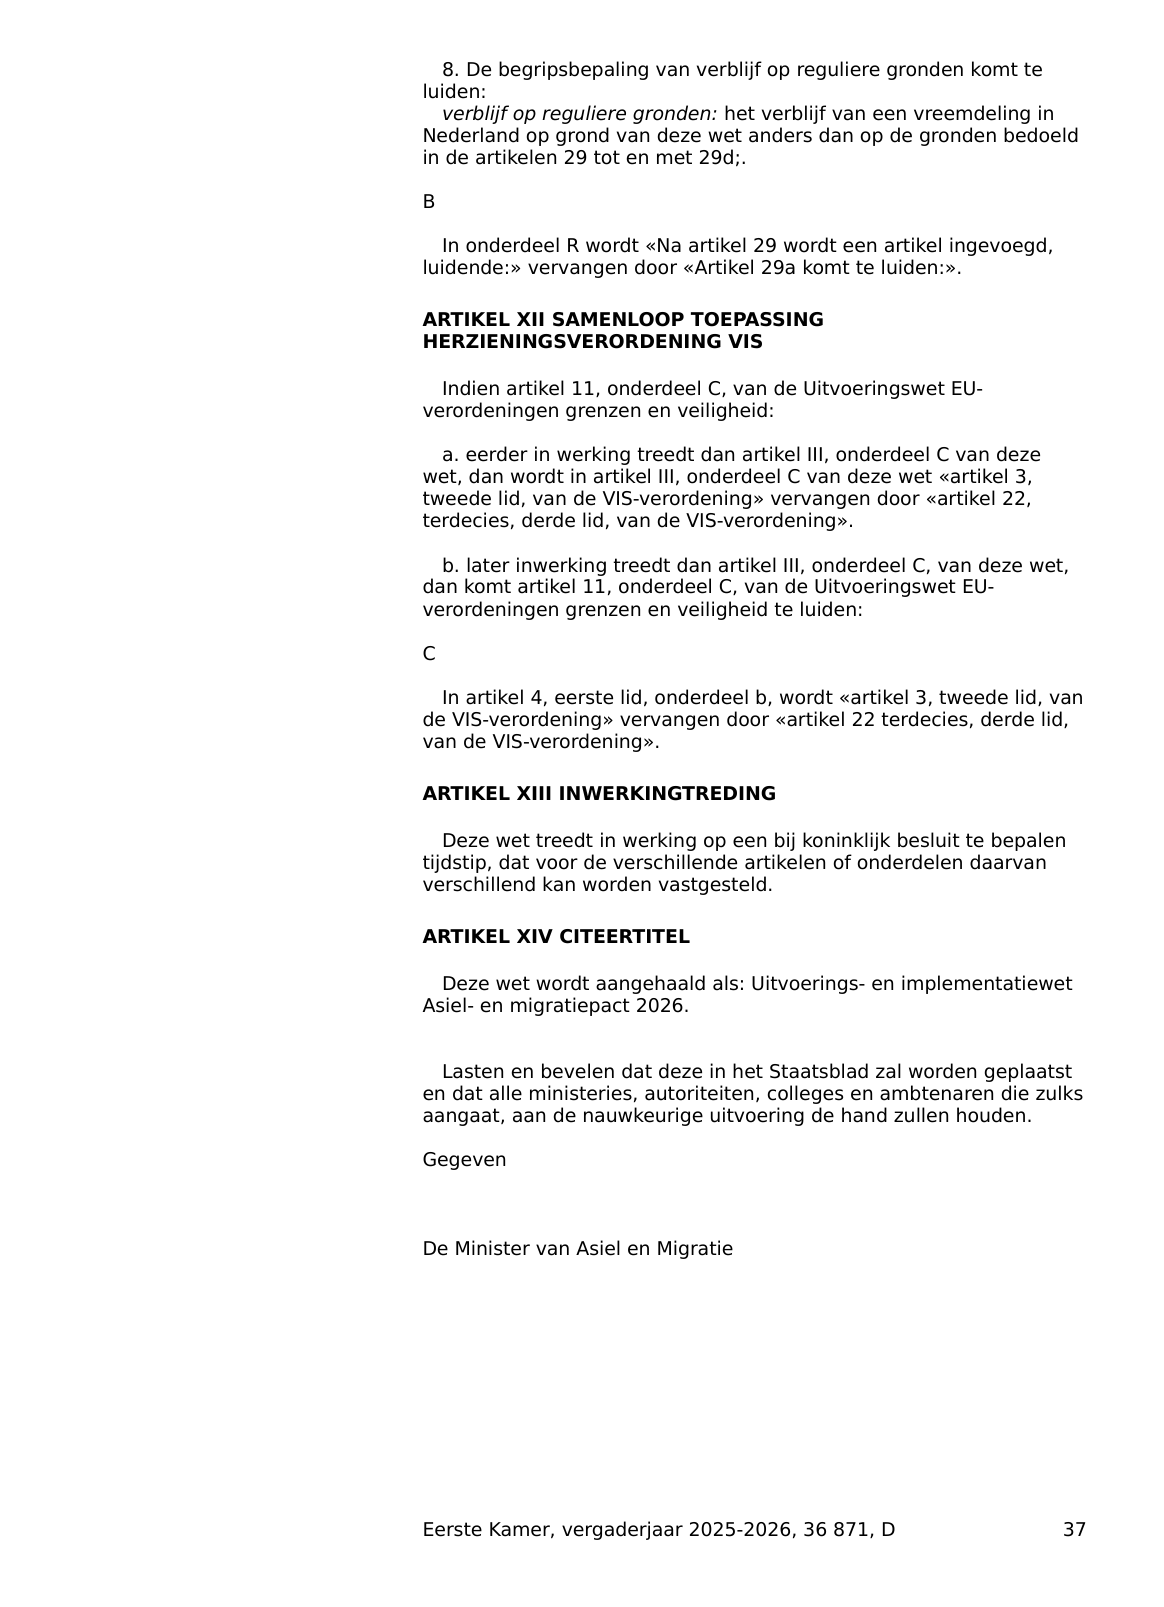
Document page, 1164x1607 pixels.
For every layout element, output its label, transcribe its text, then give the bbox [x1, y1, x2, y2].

text a. eerder in werking treedt dan artikel III, onderdeel C van deze wet, dan wordt in artikel III, onderdeel C van deze wet «artikel 3, tweede lid, van de VIS-verordening» vervangen door «artikel 22, terdecies, derde lid, van de VIS-verordening». [422, 444, 1087, 532]
text verblijf op reguliere gronden: het verblijf van een vreemdeling in Nederland op grond van deze wet anders dan op de gronden bedoeld in de artikelen 29 tot en met 29d;. [422, 103, 1087, 169]
text Gegeven [422, 1149, 1087, 1171]
subtitle ARTIKEL XIV CITEERTITEL [422, 926, 1087, 948]
text Deze wet treedt in werking op een bij koninklijk besluit te bepalen tijdstip, dat voor de verschillende artikelen of onderdelen daarvan verschillend kan worden vastgesteld. [422, 830, 1087, 896]
subtitle ARTIKEL XII SAMENLOOP TOEPASSING HERZIENINGSVERORDENING VIS [422, 309, 1087, 353]
text In artikel 4, eerste lid, onderdeel b, wordt «artikel 3, tweede lid, van de VIS-verordening» vervangen door «artikel 22 terdecies, derde lid, van de VIS-verordening». [422, 687, 1087, 753]
text De Minister van Asiel en Migratie [422, 1238, 1087, 1259]
text C [422, 643, 1087, 664]
text B [422, 191, 1087, 213]
text Lasten en bevelen dat deze in het Staatsblad zal worden geplaatst en dat alle ministeries, autoriteiten, colleges en ambtenaren die zulks aangaat, aan de nauwkeurige uitvoering de hand zullen houden. [422, 1061, 1087, 1127]
subtitle ARTIKEL XIII INWERKINGTREDING [422, 783, 1087, 805]
text Indien artikel 11, onderdeel C, van de Uitvoeringswet EU-verordeningen grenzen en veiligheid: [422, 378, 1087, 422]
text b. later inwerking treedt dan artikel III, onderdeel C, van deze wet, dan komt artikel 11, onderdeel C, van de Uitvoeringswet EU-verordeningen grenzen en veiligheid te luiden: [422, 554, 1087, 620]
text Deze wet wordt aangehaald als: Uitvoerings- en implementatiewet Asiel- en migratiepact 2026. [422, 973, 1087, 1017]
text 8. De begripsbepaling van verblijf op reguliere gronden komt te luiden: [422, 59, 1087, 103]
text In onderdeel R wordt «Na artikel 29 wordt een artikel ingevoegd, luidende:» vervangen door «Artikel 29a komt te luiden:». [422, 235, 1087, 279]
